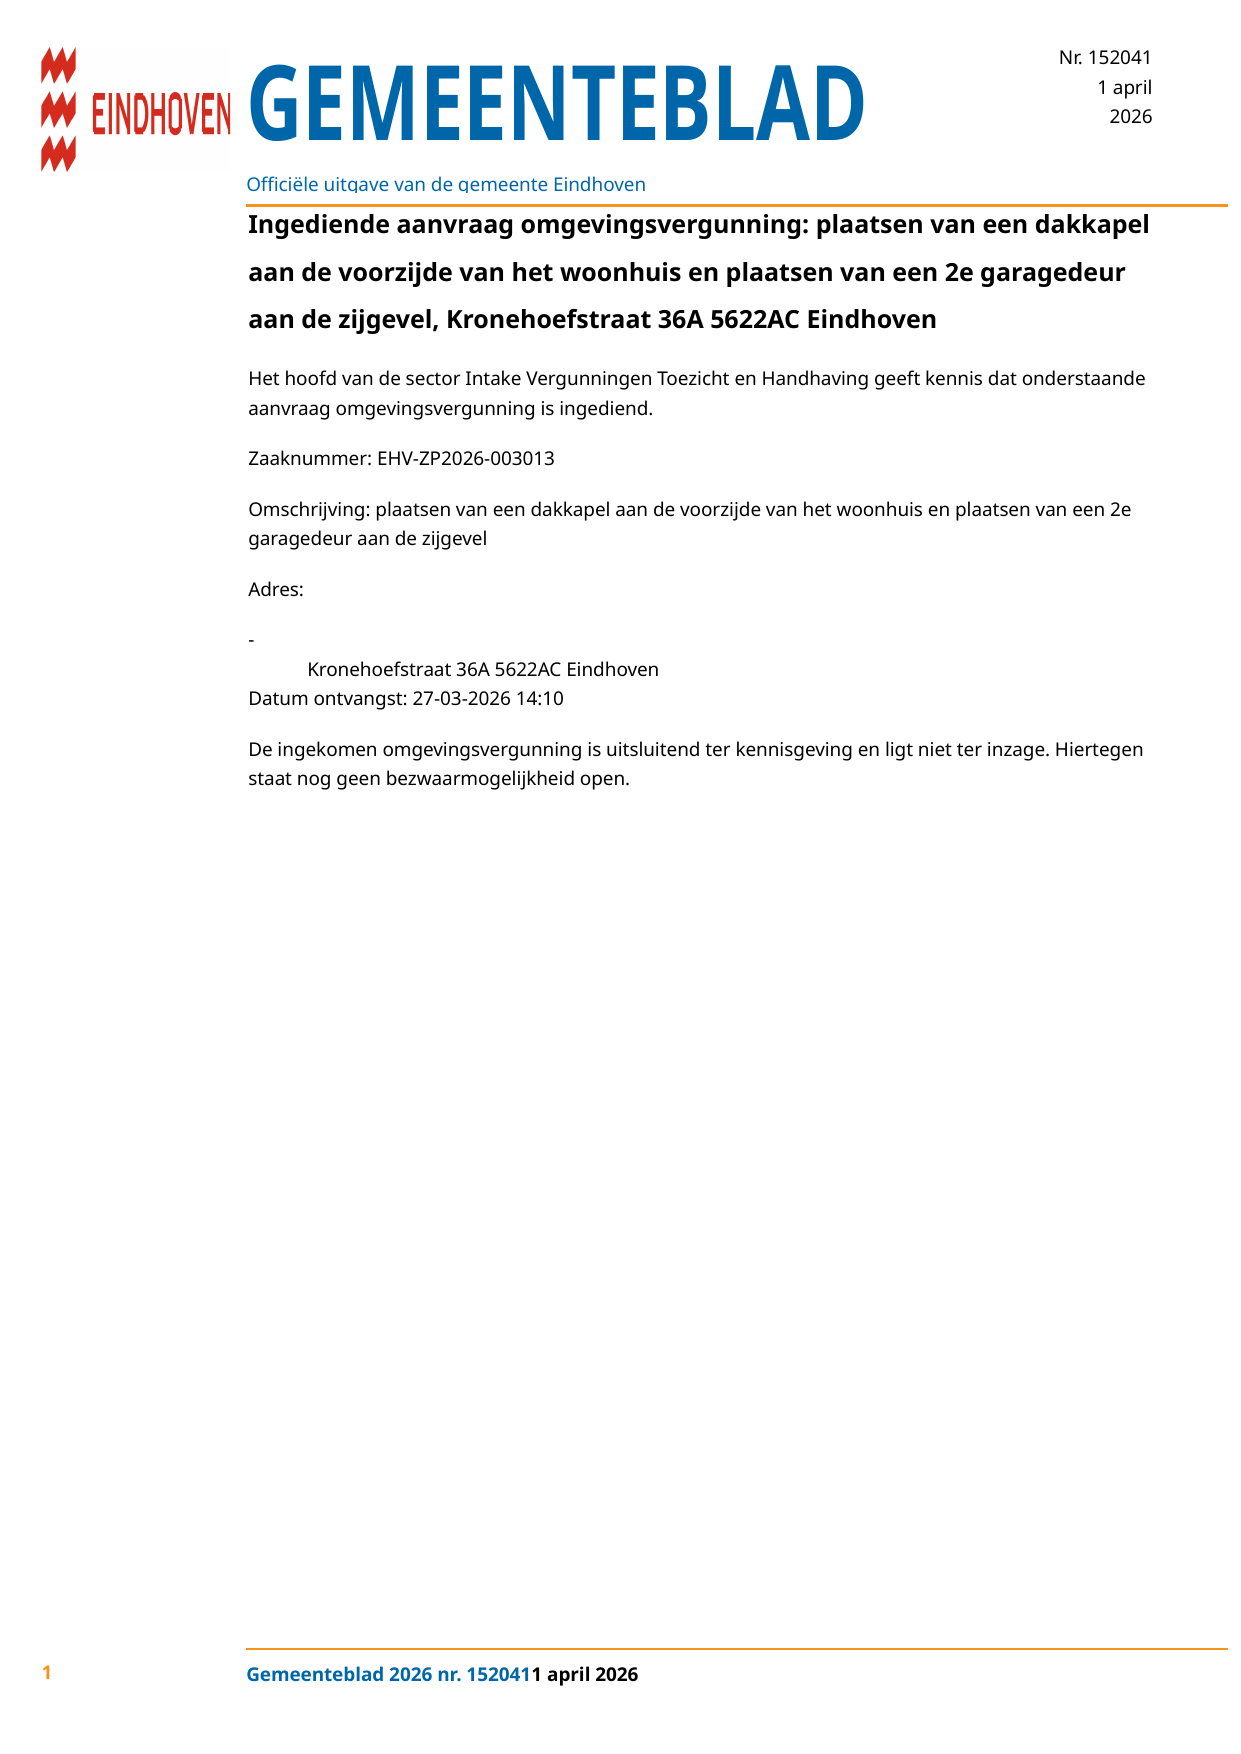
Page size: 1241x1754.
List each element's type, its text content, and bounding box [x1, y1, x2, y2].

text Zaaknummer: EHV-ZP2026-003013 [248, 446, 1152, 471]
list Kronehoefstraat 36A 5622AC Eindhoven [248, 656, 1152, 682]
text Het hoofd van de sector Intake Vergunningen Toezicht en Handhaving geeft kennis dat onderstaande aanvraag omgevingsvergunning is ingediend. [248, 366, 1152, 421]
text De ingekomen omgevingsvergunning is uitsluitend ter kennisgeving en ligt niet ter inzage. Hiertegen staat nog geen bezwaarmogelijkheid open. [248, 736, 1152, 791]
text Omschrijving: plaatsen van een dakkapel aan de voorzijde van het woonhuis en plaatsen van een 2e garagedeur aan de zijgevel [248, 496, 1152, 551]
text Ingediende aanvraag omgevingsvergunning: plaatsen van een dakkapel aan de voorzijde van het woonhuis en plaatsen van een 2e garagedeur aan de zijgevel, Kronehoefstraat 36A 5622AC Eindhoven [248, 207, 1152, 336]
picture [41, 47, 231, 172]
text Adres: [248, 576, 1152, 602]
text Datum ontvangst: 27-03-2026 14:10 [248, 686, 1152, 711]
